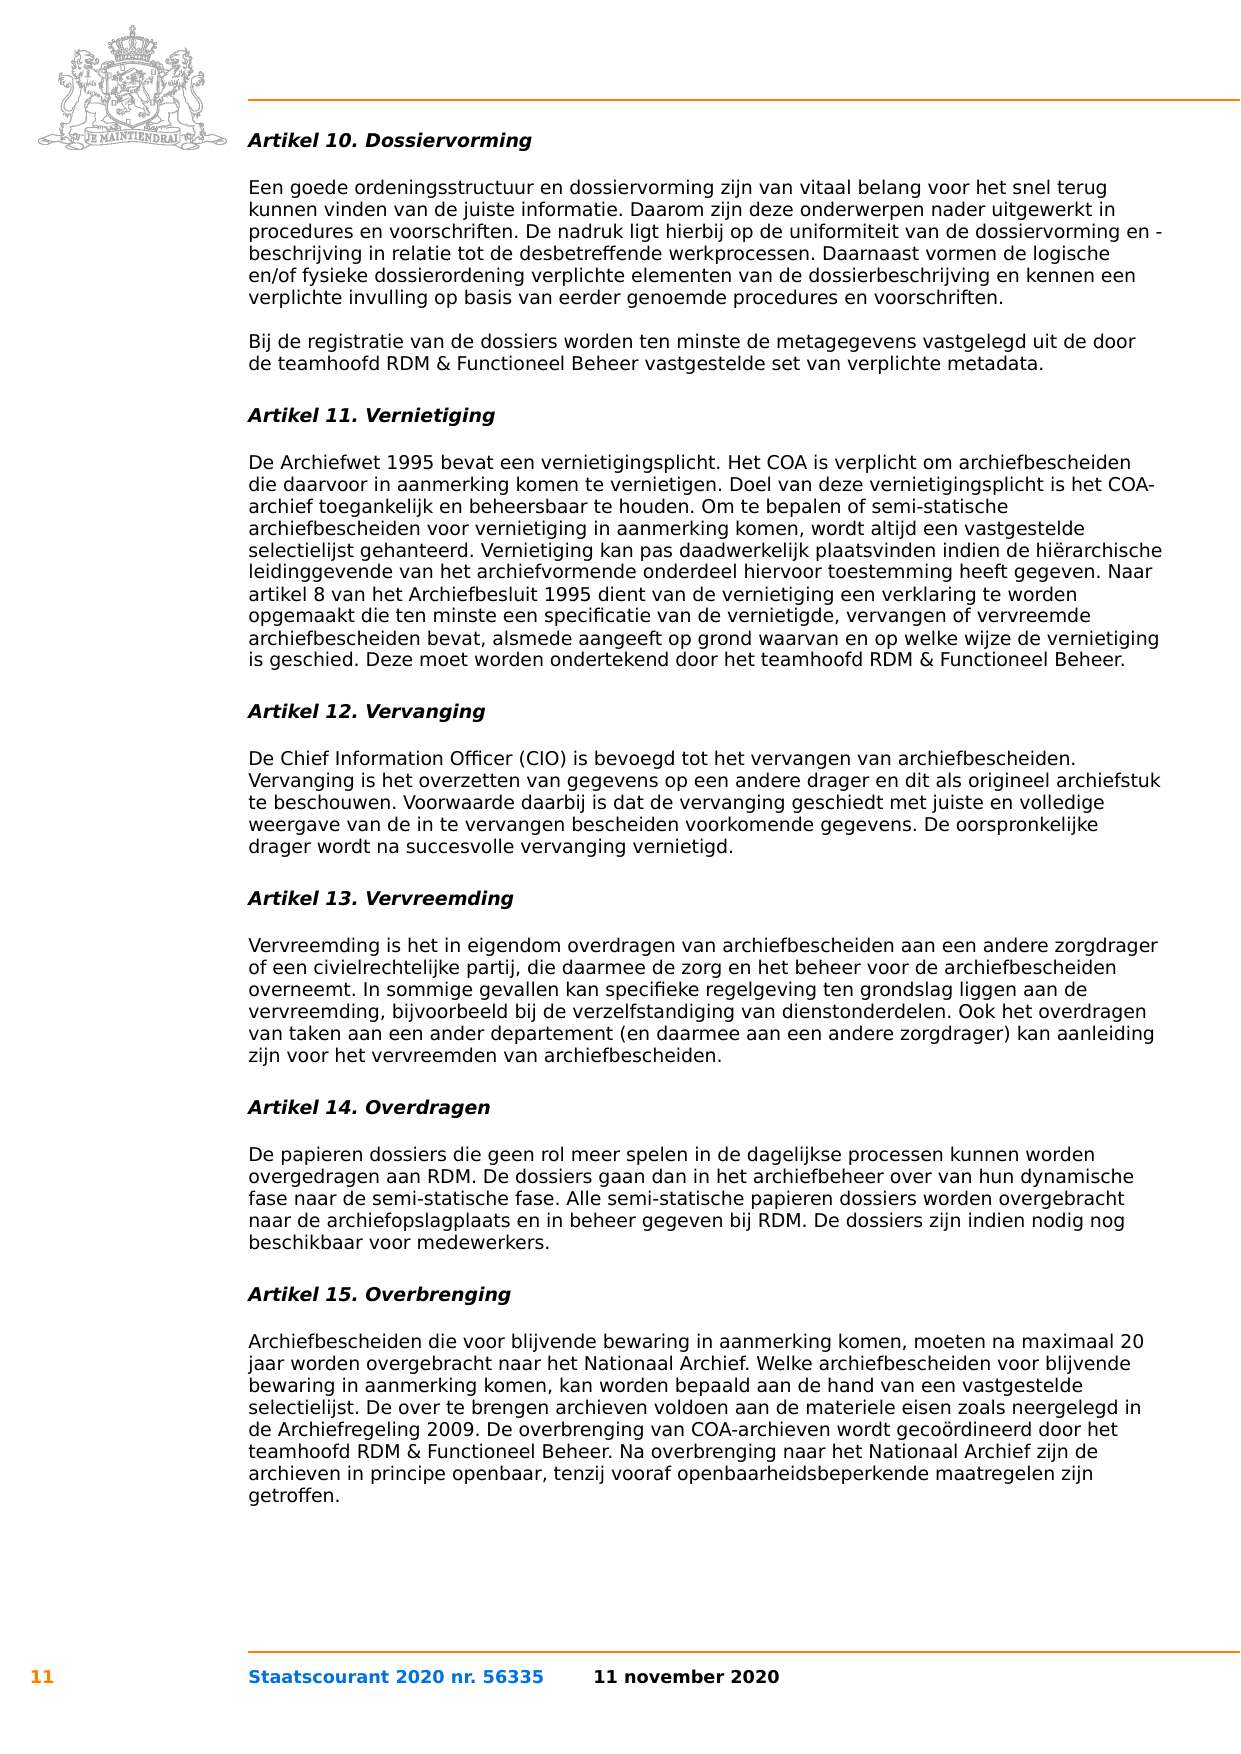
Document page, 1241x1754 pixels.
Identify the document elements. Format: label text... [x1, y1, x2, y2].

subtitle Artikel 15. Overbrenging [248, 1284, 1163, 1306]
text De Archiefwet 1995 bevat een vernietigingsplicht. Het COA is verplicht om archiefbescheiden die daarvoor in aanmerking komen te vernietigen. Doel van deze vernietigingsplicht is het COA-archief toegankelijk en beheersbaar te houden. Om te bepalen of semi-statische archiefbescheiden voor vernietiging in aanmerking komen, wordt altijd een vastgestelde selectielijst gehanteerd. Vernietiging kan pas daadwerkelijk plaatsvinden indien de hiërarchische leidinggevende van het archiefvormende onderdeel hiervoor toestemming heeft gegeven. Naar artikel 8 van het Archiefbesluit 1995 dient van de vernietiging een verklaring te worden opgemaakt die ten minste een specificatie van de vernietigde, vervangen of vervreemde archiefbescheiden bevat, alsmede aangeeft op grond waarvan en op welke wijze de vernietiging is geschied. Deze moet worden ondertekend door het teamhoofd RDM & Functioneel Beheer. [248, 452, 1163, 671]
subtitle Artikel 12. Vervanging [248, 701, 1163, 723]
text De papieren dossiers die geen rol meer spelen in de dagelijkse processen kunnen worden overgedragen aan RDM. De dossiers gaan dan in het archiefbeheer over van hun dynamische fase naar de semi-statische fase. Alle semi-statische papieren dossiers worden overgebracht naar de archiefopslagplaats en in beheer gegeven bij RDM. De dossiers zijn indien nodig nog beschikbaar voor medewerkers. [248, 1144, 1163, 1254]
text De Chief Information Officer (CIO) is bevoegd tot het vervangen van archiefbescheiden. Vervanging is het overzetten van gegevens op een andere drager en dit als origineel archiefstuk te beschouwen. Voorwaarde daarbij is dat de vervanging geschiedt met juiste en volledige weergave van de in te vervangen bescheiden voorkomende gegevens. De oorspronkelijke drager wordt na succesvolle vervanging vernietigd. [248, 748, 1163, 858]
subtitle Artikel 10. Dossiervorming [248, 130, 1163, 152]
text Bij de registratie van de dossiers worden ten minste de metagegevens vastgelegd uit de door de teamhoofd RDM & Functioneel Beheer vastgestelde set van verplichte metadata. [248, 331, 1163, 374]
text Archiefbescheiden die voor blijvende bewaring in aanmerking komen, moeten na maximaal 20 jaar worden overgebracht naar het Nationaal Archief. Welke archiefbescheiden voor blijvende bewaring in aanmerking komen, kan worden bepaald aan de hand van een vastgestelde selectielijst. De over te brengen archieven voldoen aan de materiele eisen zoals neergelegd in de Archiefregeling 2009. De overbrenging van COA-archieven wordt gecoördineerd door het teamhoofd RDM & Functioneel Beheer. Na overbrenging naar het Nationaal Archief zijn de archieven in principe openbaar, tenzij vooraf openbaarheidsbeperkende maatregelen zijn getroffen. [248, 1331, 1163, 1507]
subtitle Artikel 11. Vernietiging [248, 404, 1163, 427]
subtitle Artikel 14. Overdragen [248, 1097, 1163, 1119]
text Vervreemding is het in eigendom overdragen van archiefbescheiden aan een andere zorgdrager of een civielrechtelijke partij, die daarmee de zorg en het beheer voor de archiefbescheiden overneemt. In sommige gevallen kan specifieke regelgeving ten grondslag liggen aan de vervreemding, bijvoorbeeld bij de verzelfstandiging van dienstonderdelen. Ook het overdragen van taken aan een ander departement (en daarmee aan een andere zorgdrager) kan aanleiding zijn voor het vervreemden van archiefbescheiden. [248, 935, 1163, 1067]
picture [38, 25, 227, 150]
text Een goede ordeningsstructuur en dossiervorming zijn van vitaal belang voor het snel terug kunnen vinden van de juiste informatie. Daarom zijn deze onderwerpen nader uitgewerkt in procedures en voorschriften. De nadruk ligt hierbij op de uniformiteit van de dossiervorming en -beschrijving in relatie tot de desbetreffende werkprocessen. Daarnaast vormen de logische en/of fysieke dossierordening verplichte elementen van de dossierbeschrijving en kennen een verplichte invulling op basis van eerder genoemde procedures en voorschriften. [248, 177, 1163, 309]
subtitle Artikel 13. Vervreemding [248, 888, 1163, 910]
